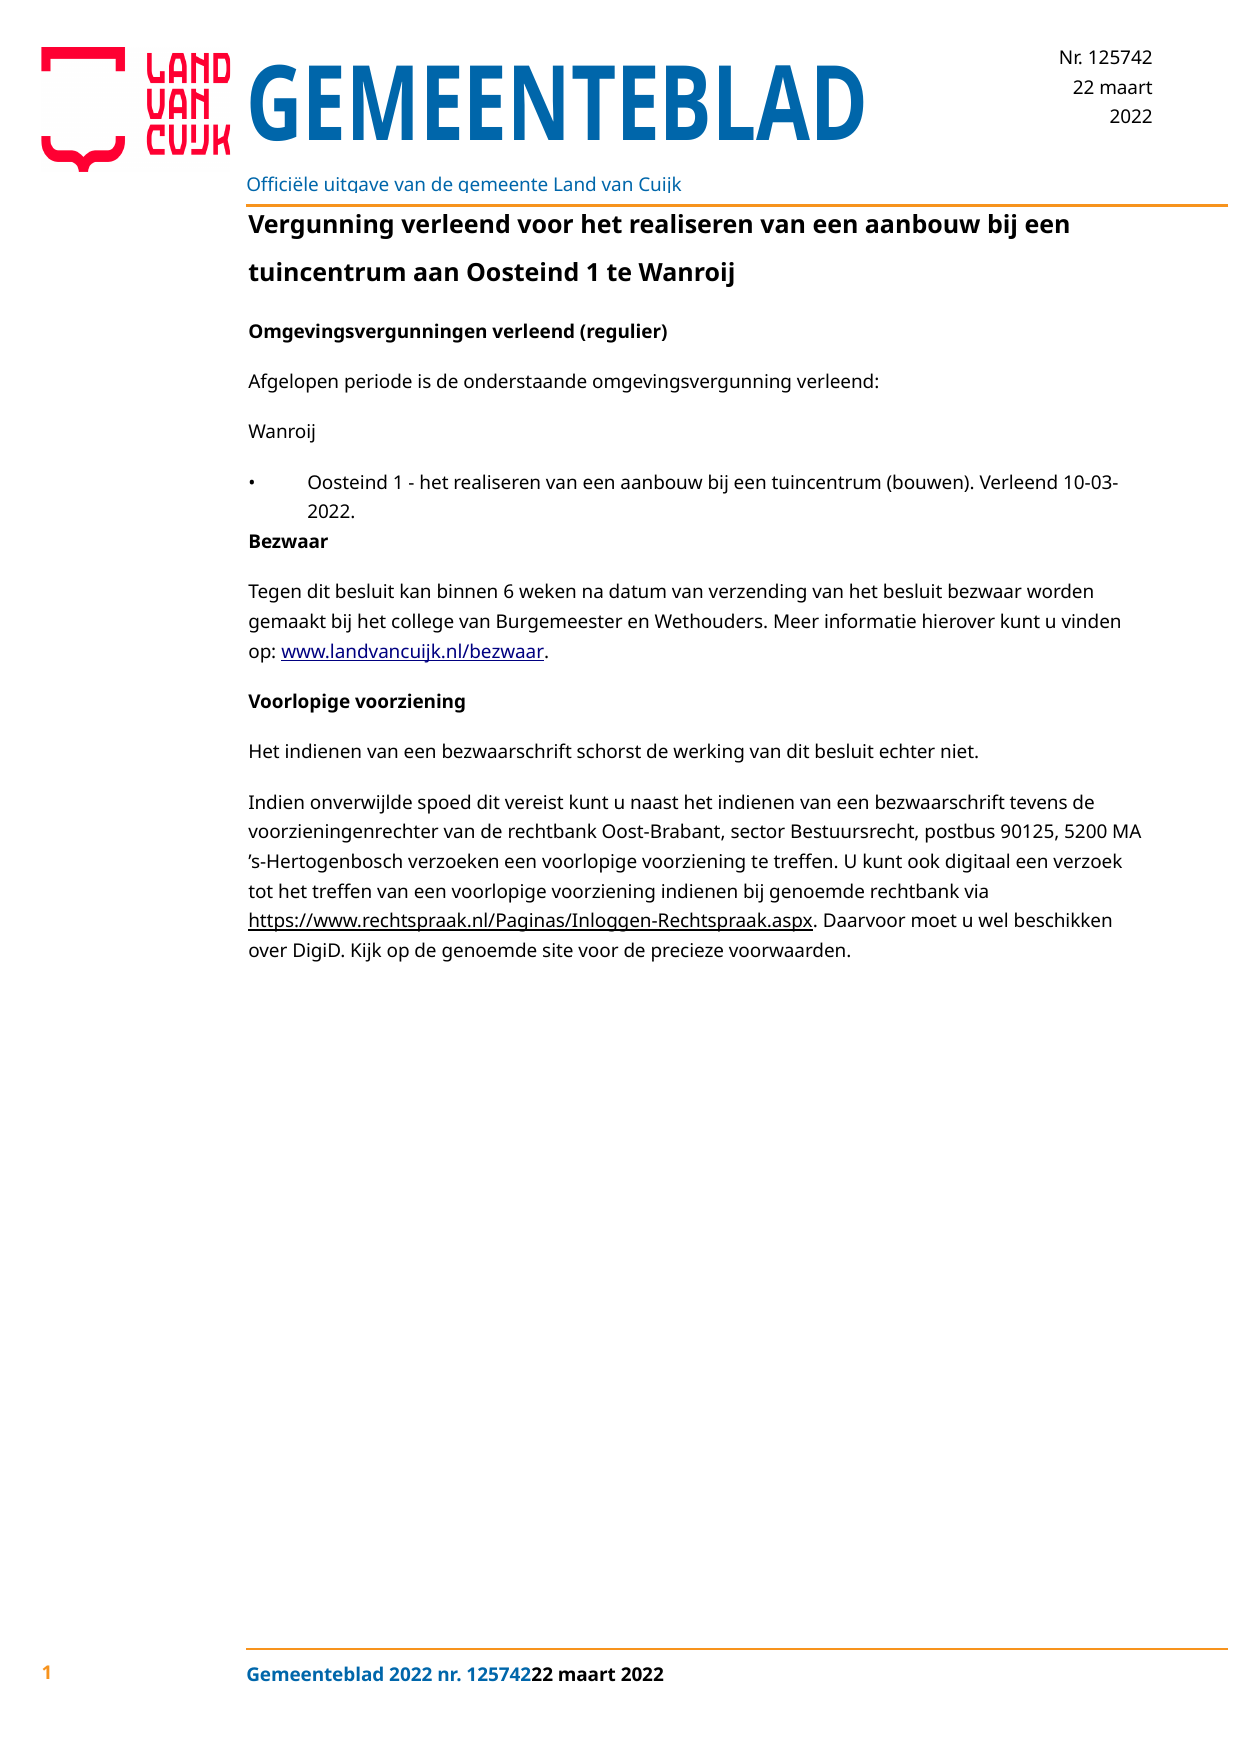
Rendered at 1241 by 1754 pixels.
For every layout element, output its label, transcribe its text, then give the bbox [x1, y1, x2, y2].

text Omgevingsvergunningen verleend (regulier) [248, 318, 1152, 344]
list Oosteind 1 - het realiseren van een aanbouw bij een tuincentrum (bouwen). Verleend 10-03-2022. [248, 469, 1152, 524]
text Indien onverwijlde spoed dit vereist kunt u naast het indienen van een bezwaarschrift tevens de voorzieningenrechter van de rechtbank Oost-Brabant, sector Bestuursrecht, postbus 90125, 5200 MA ’s-Hertogenbosch verzoeken een voorlopige voorziening te treffen. U kunt ook digitaal een verzoek tot het treffen van een voorlopige voorziening indienen bij genoemde rechtbank via https://www.rechtspraak.nl/Paginas/Inloggen-Rechtspraak.aspx. Daarvoor moet u wel beschikken over DigiD. Kijk op de genoemde site voor de precieze voorwaarden. [248, 789, 1152, 963]
text Het indienen van een bezwaarschrift schorst de werking van dit besluit echter niet. [248, 739, 1152, 764]
text Vergunning verleend voor het realiseren van een aanbouw bij een tuincentrum aan Oosteind 1 te Wanroij [248, 207, 1152, 288]
text Afgelopen periode is de onderstaande omgevingsvergunning verleend: [248, 368, 1152, 394]
text Wanroij [248, 419, 1152, 444]
text Voorlopige voorziening [248, 688, 1152, 714]
text Bezwaar [248, 528, 1152, 554]
text Tegen dit besluit kan binnen 6 weken na datum van verzending van het besluit bezwaar worden gemaakt bij het college van Burgemeester en Wethouders. Meer informatie hierover kunt u vinden op: www.landvancuijk.nl/bezwaar. [248, 579, 1152, 664]
picture [41, 47, 231, 172]
